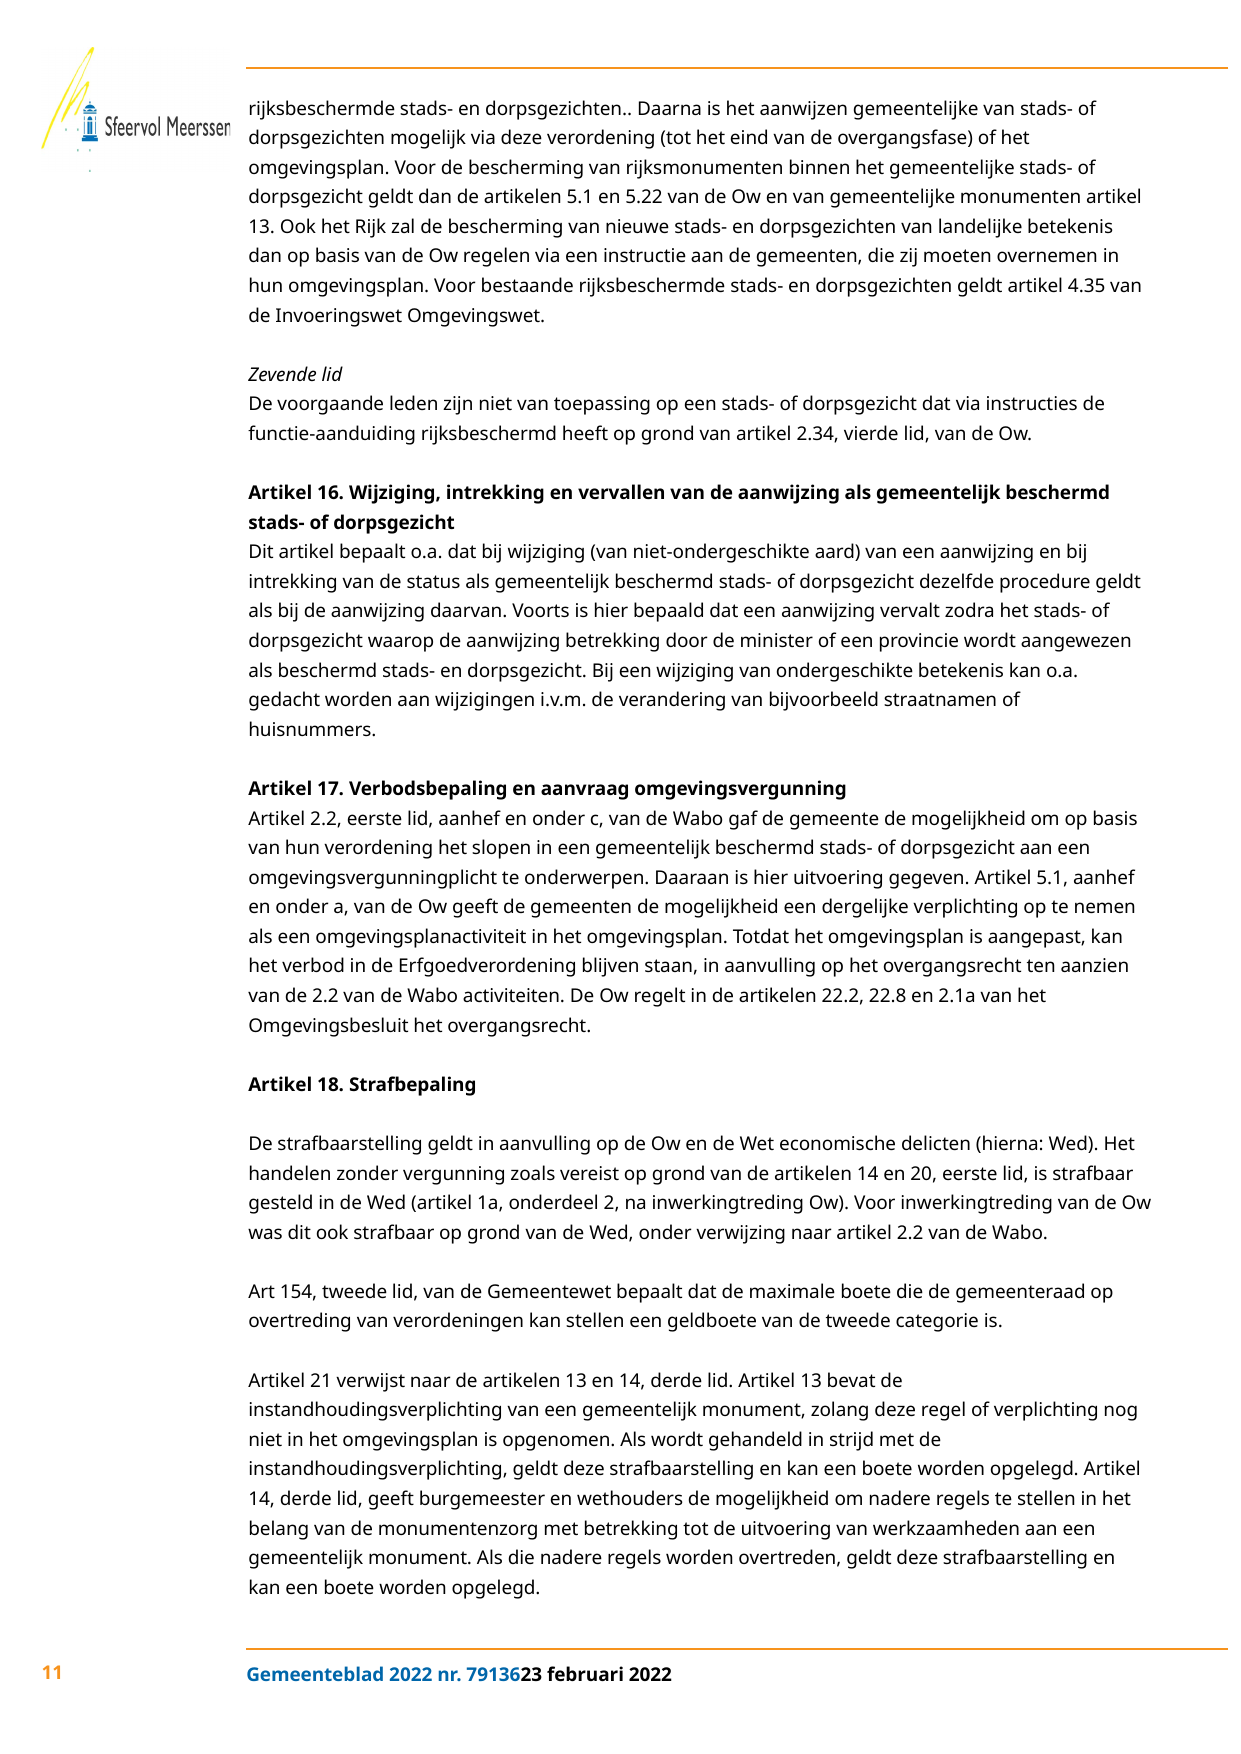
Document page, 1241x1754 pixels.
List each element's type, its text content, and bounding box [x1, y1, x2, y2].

text Dit artikel bepaalt o.a. dat bij wijziging (van niet-ondergeschikte aard) van een aanwijzing en bij intrekking van de status als gemeentelijk beschermd stads- of dorpsgezicht dezelfde procedure geldt als bij de aanwijzing daarvan. Voorts is hier bepaald dat een aanwijzing vervalt zodra het stads- of dorpsgezicht waarop de aanwijzing betrekking door de minister of een provincie wordt aangewezen als beschermd stads- en dorpsgezicht. Bij een wijziging van ondergeschikte betekenis kan o.a. gedacht worden aan wijzigingen i.v.m. de verandering van bijvoorbeeld straatnamen of huisnummers. [248, 538, 1152, 742]
text Artikel 21 verwijst naar de artikelen 13 en 14, derde lid. Artikel 13 bevat de instandhoudingsverplichting van een gemeentelijk monument, zolang deze regel of verplichting nog niet in het omgevingsplan is opgenomen. Als wordt gehandeld in strijd met de instandhoudingsverplichting, geldt deze strafbaarstelling en kan een boete worden opgelegd. Artikel 14, derde lid, geeft burgemeester en wethouders de mogelijkheid om nadere regels te stellen in het belang van de monumentenzorg met betrekking tot de uitvoering van werkzaamheden aan een gemeentelijk monument. Als die nadere regels worden overtreden, geldt deze strafbaarstelling en kan een boete worden opgelegd. [248, 1367, 1152, 1600]
text Art 154, tweede lid, van de Gemeentewet bepaalt dat de maximale boete die de gemeenteraad op overtreding van verordeningen kan stellen een geldboete van de tweede categorie is. [248, 1278, 1152, 1333]
text Artikel 18. Strafbepaling [248, 1071, 1152, 1097]
text De voorgaande leden zijn niet van toepassing op een stads- of dorpsgezicht dat via instructies de functie-aanduiding rijksbeschermd heeft op grond van artikel 2.34, vierde lid, van de Ow. [248, 391, 1152, 446]
text Zevende lid [248, 361, 1152, 387]
text Artikel 16. Wijziging, intrekking en vervallen van de aanwijzing als gemeentelijk beschermd stads- of dorpsgezicht [248, 479, 1152, 535]
text De strafbaarstelling geldt in aanvulling op de Ow en de Wet economische delicten (hierna: Wed). Het handelen zonder vergunning zoals vereist op grond van de artikelen 14 en 20, eerste lid, is strafbaar gesteld in de Wed (artikel 1a, onderdeel 2, na inwerkingtreding Ow). Voor inwerkingtreding van de Ow was dit ook strafbaar op grond van de Wed, onder verwijzing naar artikel 2.2 van de Wabo. [248, 1130, 1152, 1245]
picture [41, 47, 231, 172]
text Artikel 17. Verbodsbepaling en aanvraag omgevingsvergunning [248, 775, 1152, 801]
text Artikel 2.2, eerste lid, aanhef en onder c, van de Wabo gaf de gemeente de mogelijkheid om op basis van hun verordening het slopen in een gemeentelijk beschermd stads- of dorpsgezicht aan een omgevingsvergunningplicht te onderwerpen. Daaraan is hier uitvoering gegeven. Artikel 5.1, aanhef en onder a, van de Ow geeft de gemeenten de mogelijkheid een dergelijke verplichting op te nemen als een omgevingsplanactiviteit in het omgevingsplan. Totdat het omgevingsplan is aangepast, kan het verbod in de Erfgoedverordening blijven staan, in aanvulling op het overgangsrecht ten aanzien van de 2.2 van de Wabo activiteiten. De Ow regelt in de artikelen 22.2, 22.8 en 2.1a van het Omgevingsbesluit het overgangsrecht. [248, 805, 1152, 1038]
text rijksbeschermde stads- en dorpsgezichten.. Daarna is het aanwijzen gemeentelijke van stads- of dorpsgezichten mogelijk via deze verordening (tot het eind van de overgangsfase) of het omgevingsplan. Voor de bescherming van rijksmonumenten binnen het gemeentelijke stads- of dorpsgezicht geldt dan de artikelen 5.1 en 5.22 van de Ow en van gemeentelijke monumenten artikel 13. Ook het Rijk zal de bescherming van nieuwe stads- en dorpsgezichten van landelijke betekenis dan op basis van de Ow regelen via een instructie aan de gemeenten, die zij moeten overnemen in hun omgevingsplan. Voor bestaande rijksbeschermde stads- en dorpsgezichten geldt artikel 4.35 van de Invoeringswet Omgevingswet. [248, 95, 1152, 328]
